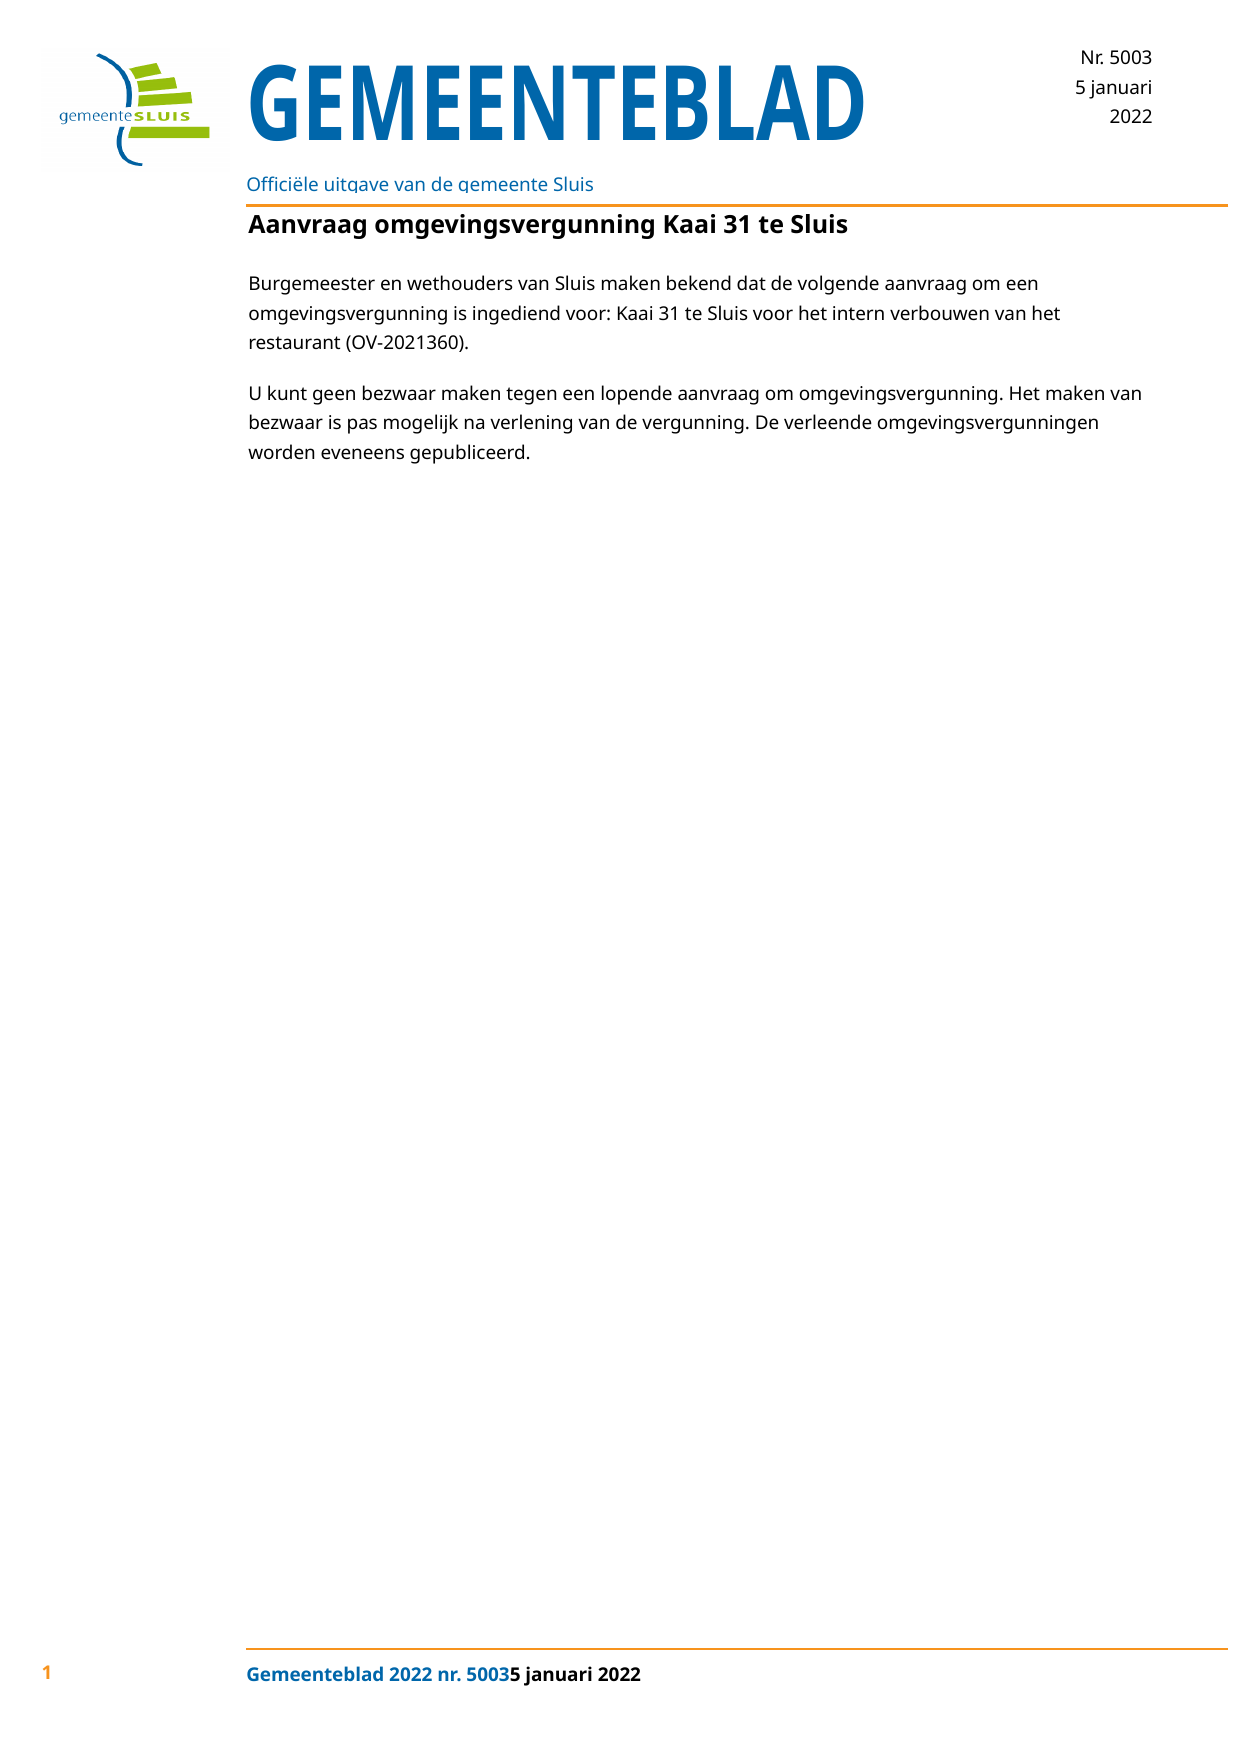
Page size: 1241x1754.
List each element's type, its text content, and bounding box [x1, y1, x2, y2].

text Burgemeester en wethouders van Sluis maken bekend dat de volgende aanvraag om een omgevingsvergunning is ingediend voor: Kaai 31 te Sluis voor het intern verbouwen van het restaurant (OV-2021360). [248, 270, 1152, 355]
picture [41, 47, 231, 172]
text Aanvraag omgevingsvergunning Kaai 31 te Sluis [248, 207, 1152, 241]
text U kunt geen bezwaar maken tegen een lopende aanvraag om omgevingsvergunning. Het maken van bezwaar is pas mogelijk na verlening van de vergunning. De verleende omgevingsvergunningen worden eveneens gepubliceerd. [248, 380, 1152, 465]
